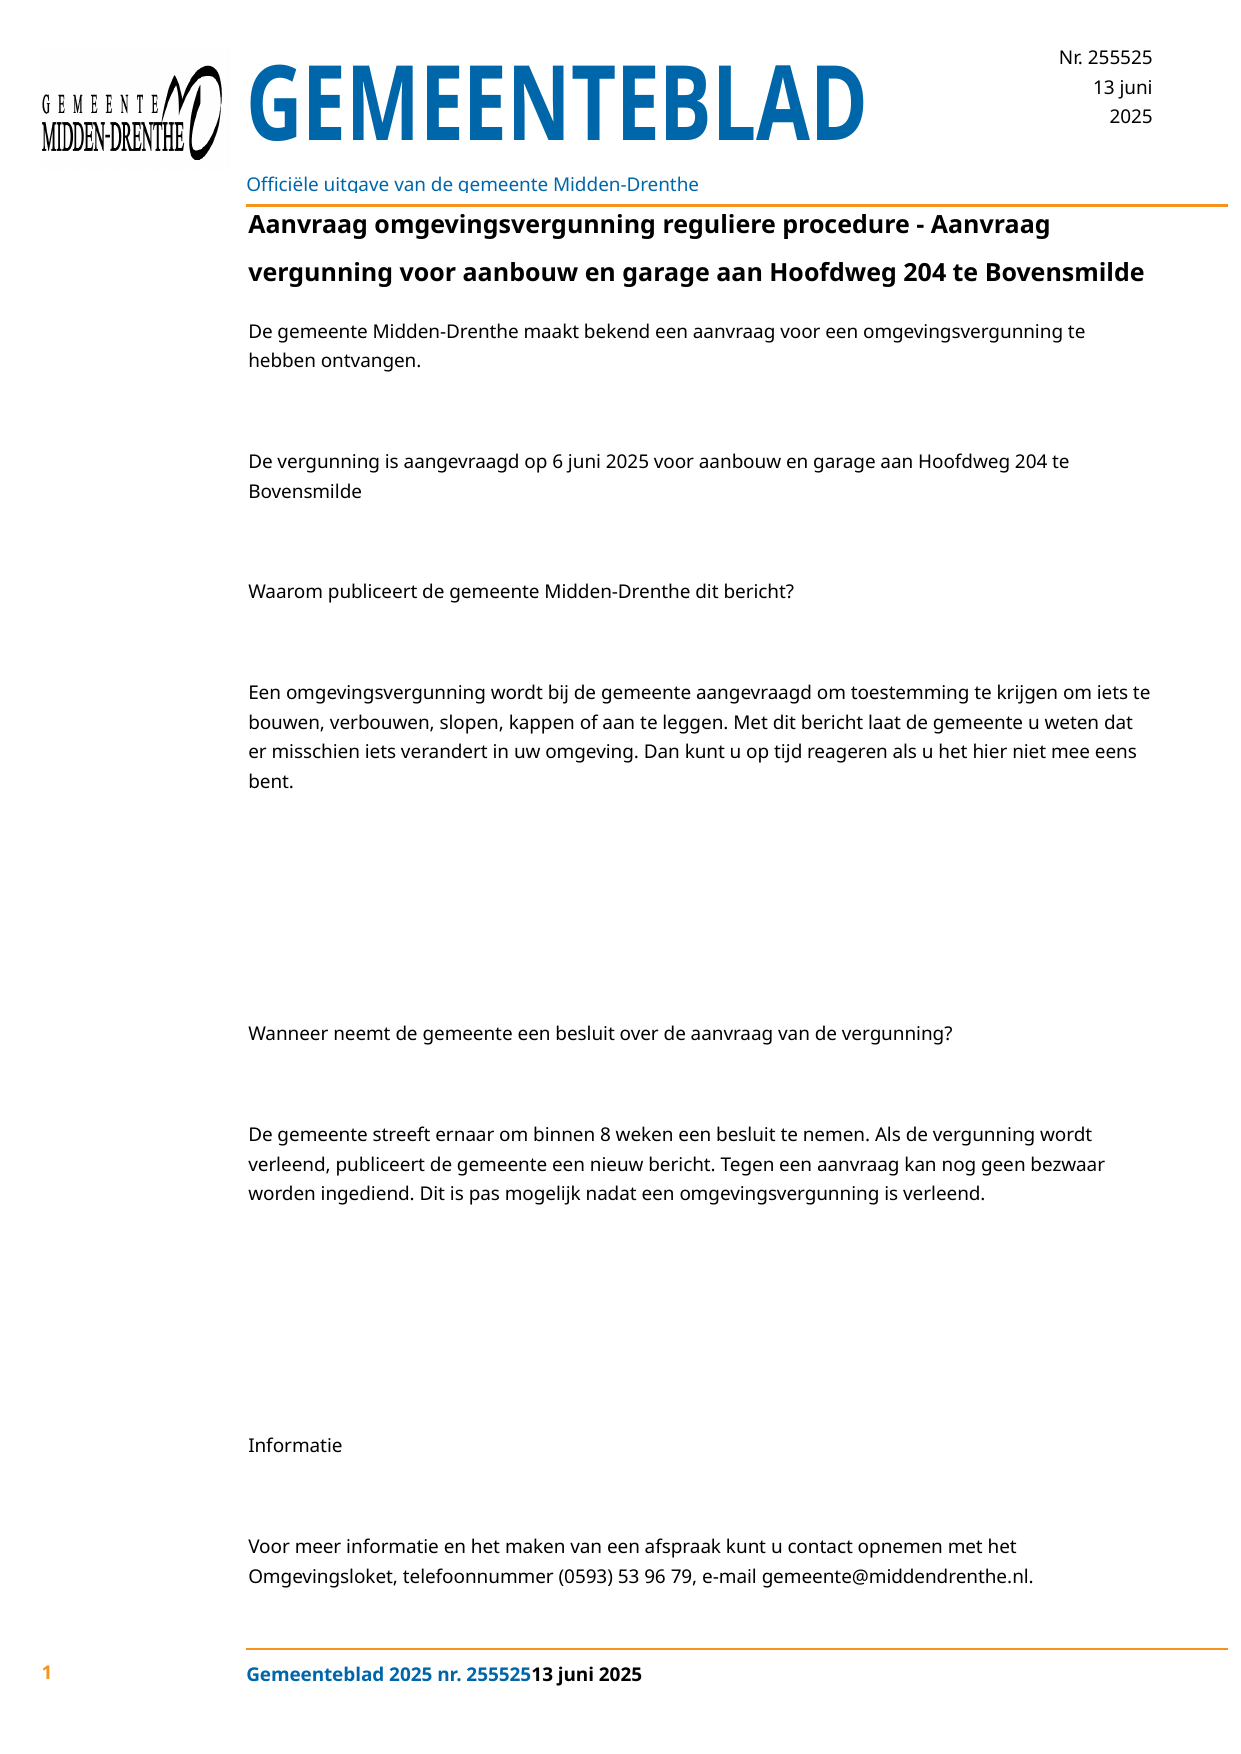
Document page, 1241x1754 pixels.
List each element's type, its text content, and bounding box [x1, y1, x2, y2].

text Voor meer informatie en het maken van een afspraak kunt u contact opnemen met het Omgevingsloket, telefoonnummer (0593) 53 96 79, e-mail gemeente@middendrenthe.nl. [248, 1533, 1152, 1589]
picture [41, 47, 231, 172]
text De gemeente Midden-Drenthe maakt bekend een aanvraag voor een omgevingsvergunning te hebben ontvangen. [248, 318, 1152, 373]
text Waarom publiceert de gemeente Midden-Drenthe dit bericht? [248, 579, 1152, 604]
text Wanneer neemt de gemeente een besluit over de aanvraag van de vergunning? [248, 1020, 1152, 1046]
text Een omgevingsvergunning wordt bij de gemeente aangevraagd om toestemming te krijgen om iets te bouwen, verbouwen, slopen, kappen of aan te leggen. Met dit bericht laat de gemeente u weten dat er misschien iets verandert in uw omgeving. Dan kunt u op tijd reageren als u het hier niet mee eens bent. [248, 679, 1152, 794]
text De gemeente streeft ernaar om binnen 8 weken een besluit te nemen. Als de vergunning wordt verleend, publiceert de gemeente een nieuw bericht. Tegen een aanvraag kan nog geen bezwaar worden ingediend. Dit is pas mogelijk nadat een omgevingsvergunning is verleend. [248, 1121, 1152, 1206]
text Informatie [248, 1432, 1152, 1458]
text Aanvraag omgevingsvergunning reguliere procedure - Aanvraag vergunning voor aanbouw en garage aan Hoofdweg 204 te Bovensmilde [248, 207, 1152, 288]
text De vergunning is aangevraagd op 6 juni 2025 voor aanbouw en garage aan Hoofdweg 204 te Bovensmilde [248, 448, 1152, 504]
